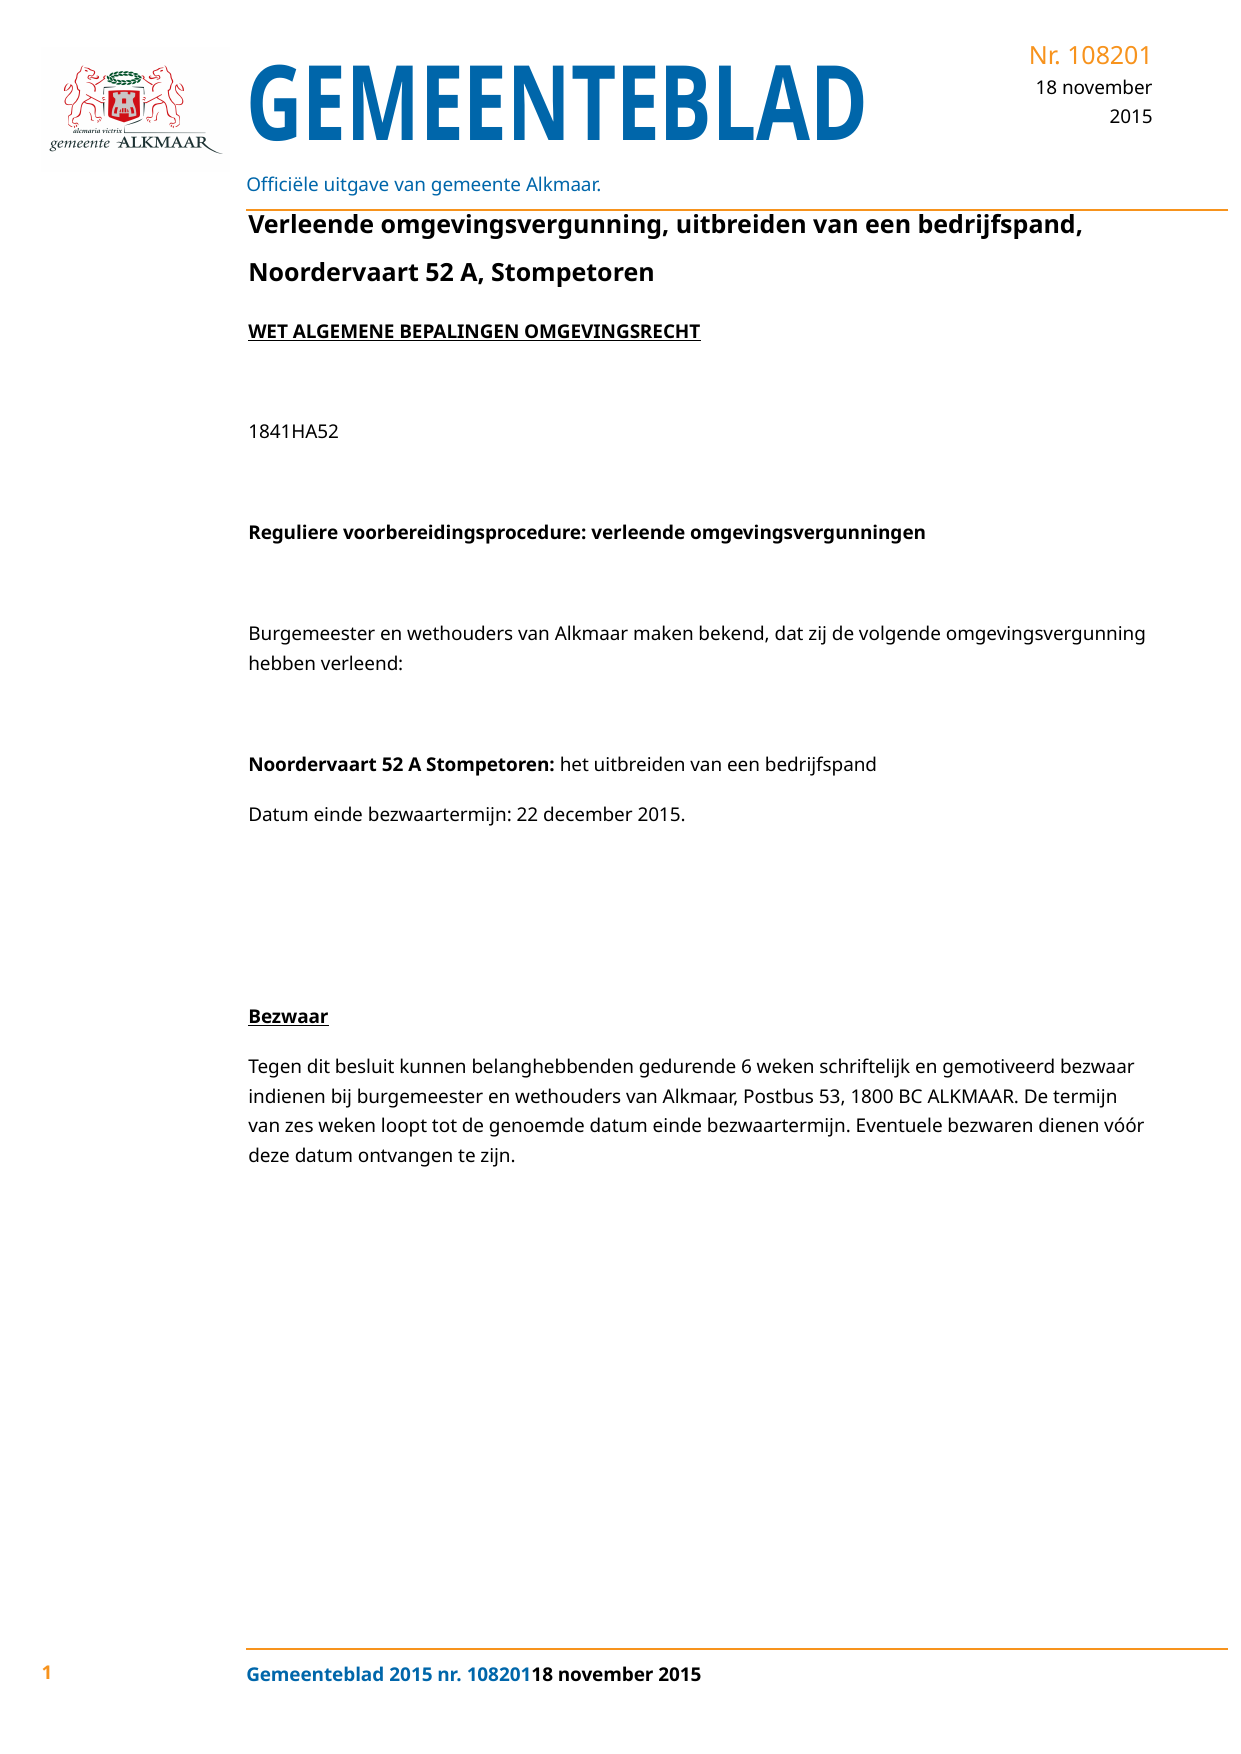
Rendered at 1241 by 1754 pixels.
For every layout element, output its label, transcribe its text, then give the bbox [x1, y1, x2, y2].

text Noordervaart 52 A Stompetoren: het uitbreiden van een bedrijfspand [248, 751, 1152, 777]
text Verleende omgevingsvergunning, uitbreiden van een bedrijfspand, Noordervaart 52 A, Stompetoren [248, 211, 1152, 288]
text Reguliere voorbereidingsprocedure: verleende omgevingsvergunningen [248, 519, 1152, 545]
text 1841HA52 [248, 419, 1152, 444]
text Bezwaar [248, 1003, 1152, 1029]
text Burgemeester en wethouders van Alkmaar maken bekend, dat zij de volgende omgevingsvergunning hebben verleend: [248, 620, 1152, 676]
text WET ALGEMENE BEPALINGEN OMGEVINGSRECHT [248, 318, 1152, 344]
text Tegen dit besluit kunnen belanghebbenden gedurende 6 weken schriftelijk en gemotiveerd bezwaar indienen bij burgemeester en wethouders van Alkmaar, Postbus 53, 1800 BC ALKMAAR. De termijn van zes weken loopt tot de genoemde datum einde bezwaartermijn. Eventuele bezwaren dienen vóór deze datum ontvangen te zijn. [248, 1053, 1152, 1168]
picture [41, 47, 231, 172]
text Datum einde bezwaartermijn: 22 december 2015. [248, 801, 1152, 827]
